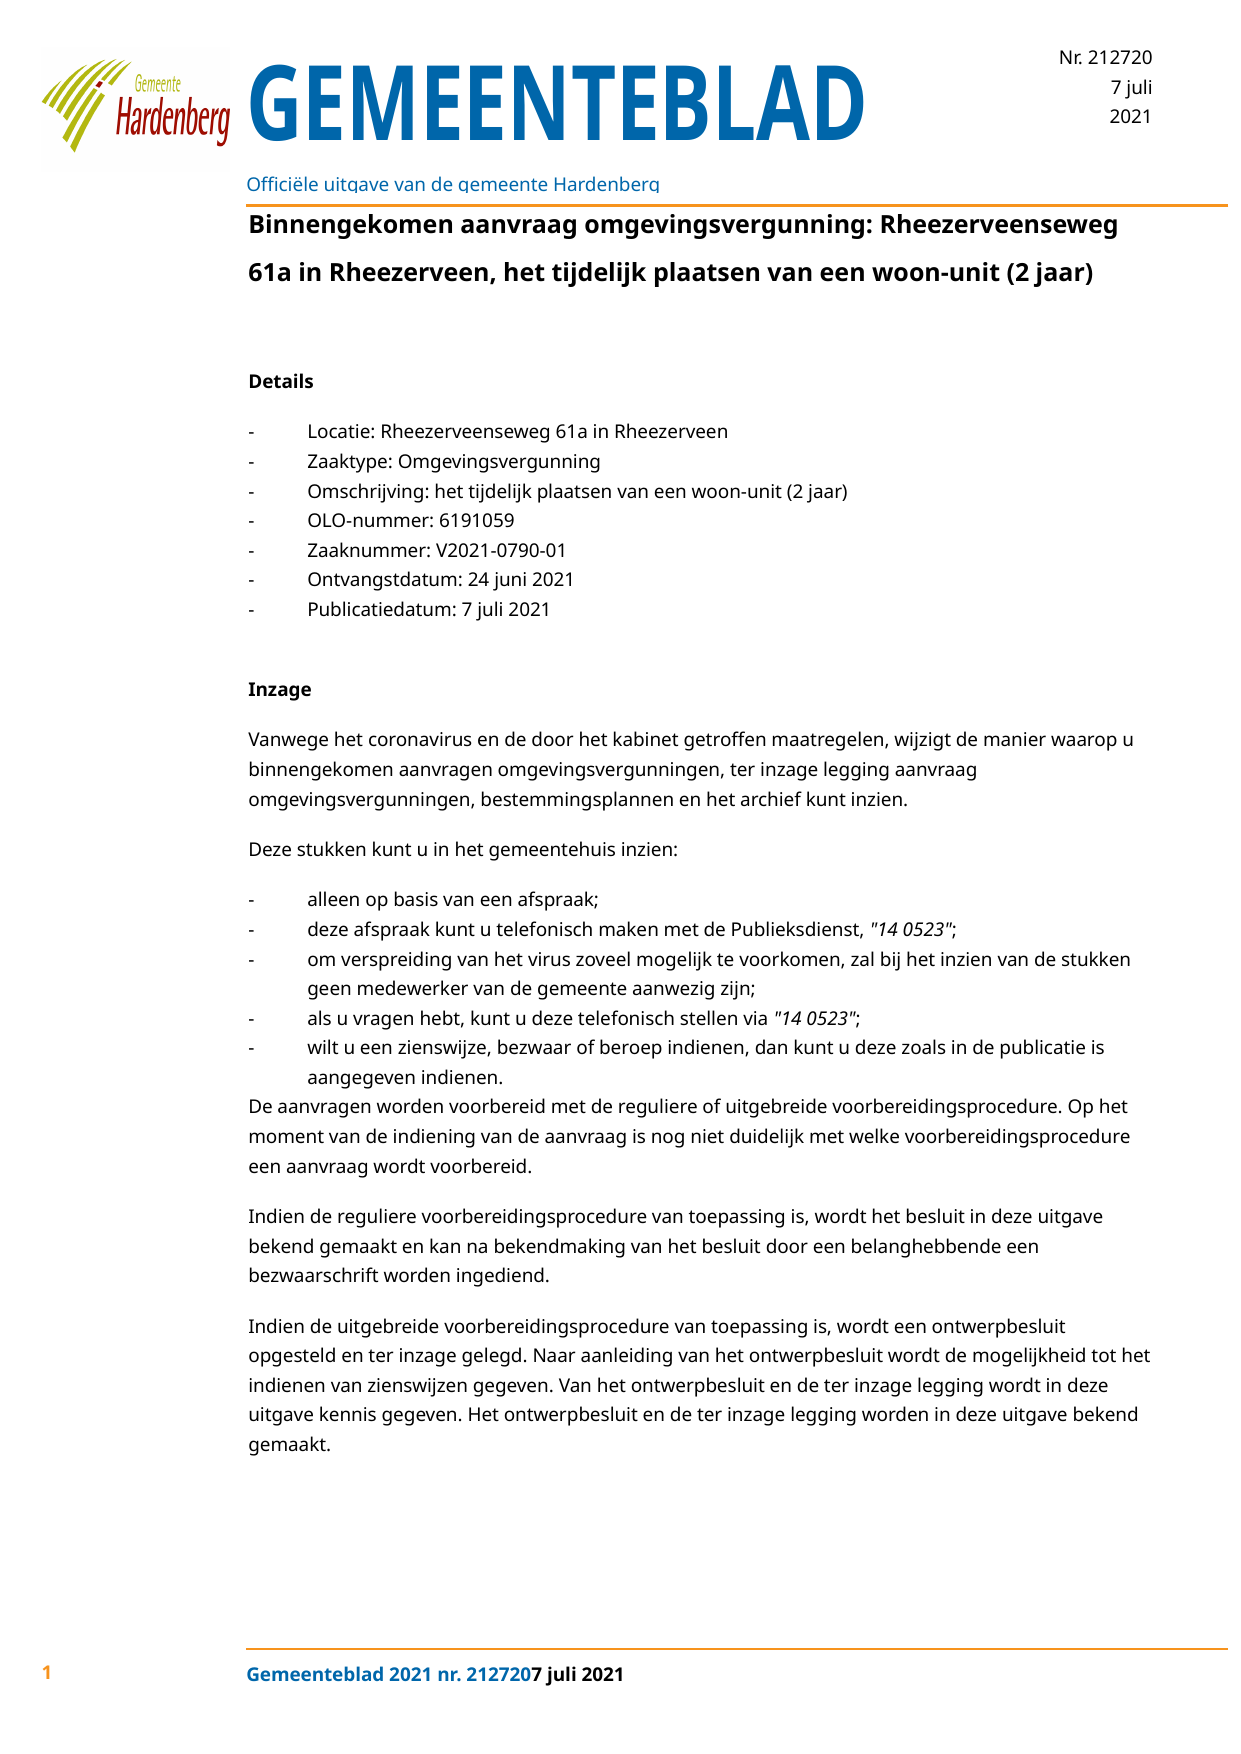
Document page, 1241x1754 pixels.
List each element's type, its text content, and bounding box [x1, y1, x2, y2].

picture [41, 47, 231, 172]
text Details [248, 368, 1152, 394]
list OLO-nummer: 6191059 [248, 507, 1152, 533]
text Indien de reguliere voorbereidingsprocedure van toepassing is, wordt het besluit in deze uitgave bekend gemaakt en kan na bekendmaking van het besluit door een belanghebbende een bezwaarschrift worden ingediend. [248, 1203, 1152, 1288]
list als u vragen hebt, kunt u deze telefonisch stellen via "14 0523"; [248, 1005, 1152, 1031]
list Zaaktype: Omgevingsvergunning [248, 448, 1152, 474]
list Publicatiedatum: 7 juli 2021 [248, 596, 1152, 622]
list Locatie: Rheezerveenseweg 61a in Rheezerveen [248, 419, 1152, 444]
text Inzage [248, 676, 1152, 702]
list Zaaknummer: V2021-0790-01 [248, 537, 1152, 563]
text Indien de uitgebreide voorbereidingsprocedure van toepassing is, wordt een ontwerpbesluit opgesteld en ter inzage gelegd. Naar aanleiding van het ontwerpbesluit wordt de mogelijkheid tot het indienen van zienswijzen gegeven. Van het ontwerpbesluit en de ter inzage legging wordt in deze uitgave kennis gegeven. Het ontwerpbesluit en de ter inzage legging worden in deze uitgave bekend gemaakt. [248, 1313, 1152, 1457]
list om verspreiding van het virus zoveel mogelijk te voorkomen, zal bij het inzien van de stukken geen medewerker van de gemeente aanwezig zijn; [248, 946, 1152, 1001]
text De aanvragen worden voorbereid met de reguliere of uitgebreide voorbereidingsprocedure. Op het moment van de indiening van de aanvraag is nog niet duidelijk met welke voorbereidingsprocedure een aanvraag wordt voorbereid. [248, 1094, 1152, 1179]
text Binnengekomen aanvraag omgevingsvergunning: Rheezerveenseweg 61a in Rheezerveen, het tijdelijk plaatsen van een woon-unit (2 jaar) [248, 207, 1152, 288]
list wilt u een zienswijze, bezwaar of beroep indienen, dan kunt u deze zoals in de publicatie is aangegeven indienen. [248, 1034, 1152, 1090]
list Omschrijving: het tijdelijk plaatsen van een woon-unit (2 jaar) [248, 478, 1152, 504]
list Ontvangstdatum: 24 juni 2021 [248, 567, 1152, 592]
text Deze stukken kunt u in het gemeentehuis inzien: [248, 836, 1152, 862]
list deze afspraak kunt u telefonisch maken met de Publieksdienst, "14 0523"; [248, 916, 1152, 942]
list alleen op basis van een afspraak; [248, 887, 1152, 912]
text Vanwege het coronavirus en de door het kabinet getroffen maatregelen, wijzigt de manier waarop u binnengekomen aanvragen omgevingsvergunningen, ter inzage legging aanvraag omgevingsvergunningen, bestemmingsplannen en het archief kunt inzien. [248, 727, 1152, 812]
